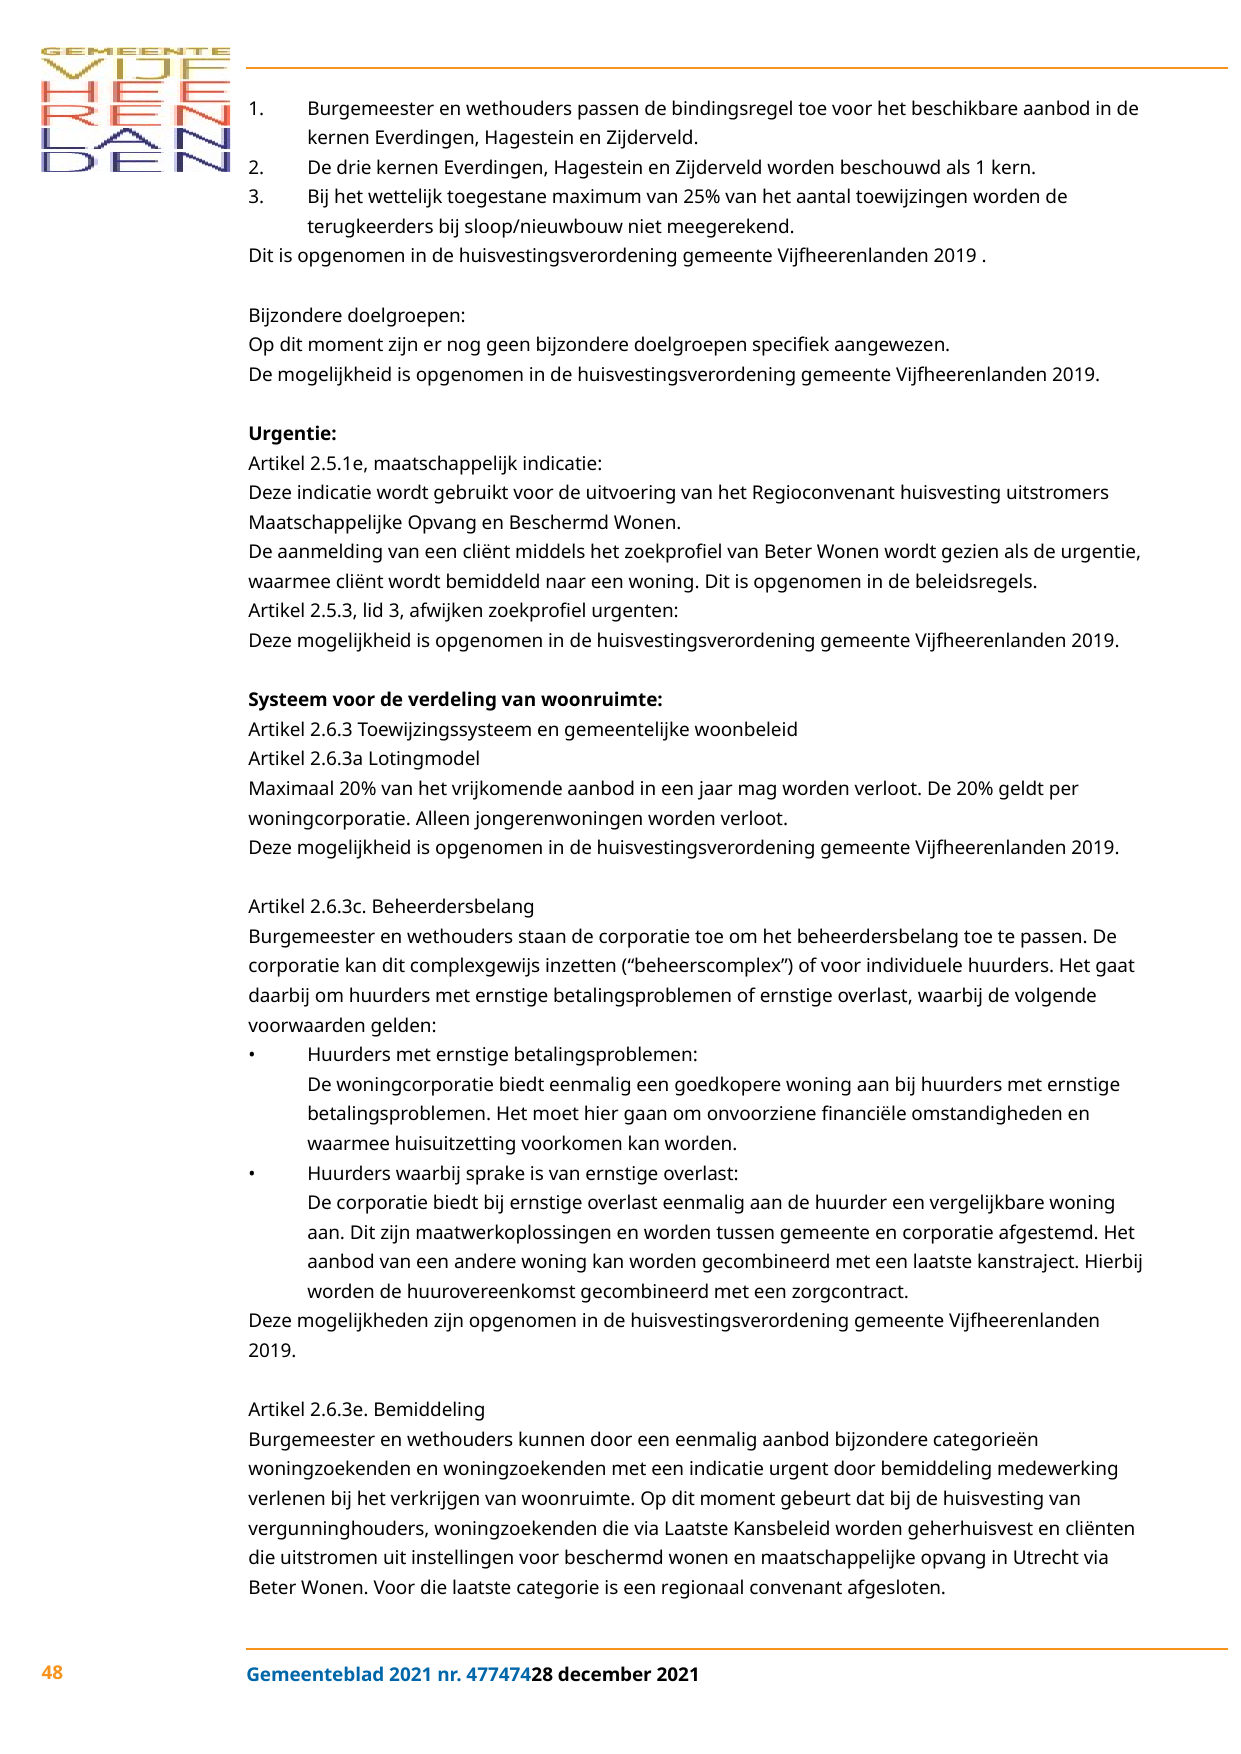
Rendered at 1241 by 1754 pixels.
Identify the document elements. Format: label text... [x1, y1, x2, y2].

text Burgemeester en wethouders staan de corporatie toe om het beheerdersbelang toe te passen. De corporatie kan dit complexgewijs inzetten (“beheerscomplex”) of voor individuele huurders. Het gaat daarbij om huurders met ernstige betalingsproblemen of ernstige overlast, waarbij de volgende voorwaarden gelden: [248, 923, 1152, 1038]
text Artikel 2.5.3, lid 3, afwijken zoekprofiel urgenten: [248, 598, 1152, 623]
text Artikel 2.6.3e. Bemiddeling [248, 1396, 1152, 1422]
text Bijzondere doelgroepen: [248, 302, 1152, 328]
list De drie kernen Everdingen, Hagestein en Zijderveld worden beschouwd als 1 kern. [248, 154, 1152, 180]
list Burgemeester en wethouders passen de bindingsregel toe voor het beschikbare aanbod in de kernen Everdingen, Hagestein en Zijderveld. [248, 95, 1152, 150]
text Burgemeester en wethouders kunnen door een eenmalig aanbod bijzondere categorieën woningzoekenden en woningzoekenden met een indicatie urgent door bemiddeling medewerking verlenen bij het verkrijgen van woonruimte. Op dit moment gebeurt dat bij de huisvesting van vergunninghouders, woningzoekenden die via Laatste Kansbeleid worden geherhuisvest en cliënten die uitstromen uit instellingen voor beschermd wonen en maatschappelijke opvang in Utrecht via Beter Wonen. Voor die laatste categorie is een regionaal convenant afgesloten. [248, 1426, 1152, 1600]
list De corporatie biedt bij ernstige overlast eenmalig aan de huurder een vergelijkbare woning aan. Dit zijn maatwerkoplossingen en worden tussen gemeente en corporatie afgestemd. Het aanbod van een andere woning kan worden gecombineerd met een laatste kanstraject. Hierbij worden de huurovereenkomst gecombineerd met een zorgcontract. [248, 1189, 1152, 1304]
list Huurders met ernstige betalingsproblemen: [248, 1041, 1152, 1067]
list Bij het wettelijk toegestane maximum van 25% van het aantal toewijzingen worden de terugkeerders bij sloop/nieuwbouw niet meegerekend. [248, 183, 1152, 239]
text Deze mogelijkheid is opgenomen in de huisvestingsverordening gemeente Vijfheerenlanden 2019. [248, 627, 1152, 653]
text Urgentie: [248, 420, 1152, 446]
list De woningcorporatie biedt eenmalig een goedkopere woning aan bij huurders met ernstige betalingsproblemen. Het moet hier gaan om onvoorziene financiële omstandigheden en waarmee huisuitzetting voorkomen kan worden. [248, 1071, 1152, 1156]
text Artikel 2.6.3 Toewijzingssysteem en gemeentelijke woonbeleid [248, 716, 1152, 742]
text Artikel 2.5.1e, maatschappelijk indicatie: [248, 450, 1152, 476]
text Deze mogelijkheid is opgenomen in de huisvestingsverordening gemeente Vijfheerenlanden 2019. [248, 834, 1152, 860]
text De aanmelding van een cliënt middels het zoekprofiel van Beter Wonen wordt gezien als de urgentie, waarmee cliënt wordt bemiddeld naar een woning. Dit is opgenomen in de beleidsregels. [248, 538, 1152, 594]
text Deze mogelijkheden zijn opgenomen in de huisvestingsverordening gemeente Vijfheerenlanden 2019. [248, 1308, 1152, 1363]
text Artikel 2.6.3a Lotingmodel [248, 746, 1152, 771]
text Artikel 2.6.3c. Beheerdersbelang [248, 893, 1152, 919]
text Dit is opgenomen in de huisvestingsverordening gemeente Vijfheerenlanden 2019 . [248, 243, 1152, 268]
text Deze indicatie wordt gebruikt voor de uitvoering van het Regioconvenant huisvesting uitstromers Maatschappelijke Opvang en Beschermd Wonen. [248, 479, 1152, 535]
text Op dit moment zijn er nog geen bijzondere doelgroepen specifiek aangewezen. [248, 331, 1152, 357]
list Huurders waarbij sprake is van ernstige overlast: [248, 1160, 1152, 1186]
picture [41, 47, 231, 172]
text De mogelijkheid is opgenomen in de huisvestingsverordening gemeente Vijfheerenlanden 2019. [248, 361, 1152, 387]
text Maximaal 20% van het vrijkomende aanbod in een jaar mag worden verloot. De 20% geldt per woningcorporatie. Alleen jongerenwoningen worden verloot. [248, 775, 1152, 831]
text Systeem voor de verdeling van woonruimte: [248, 686, 1152, 712]
